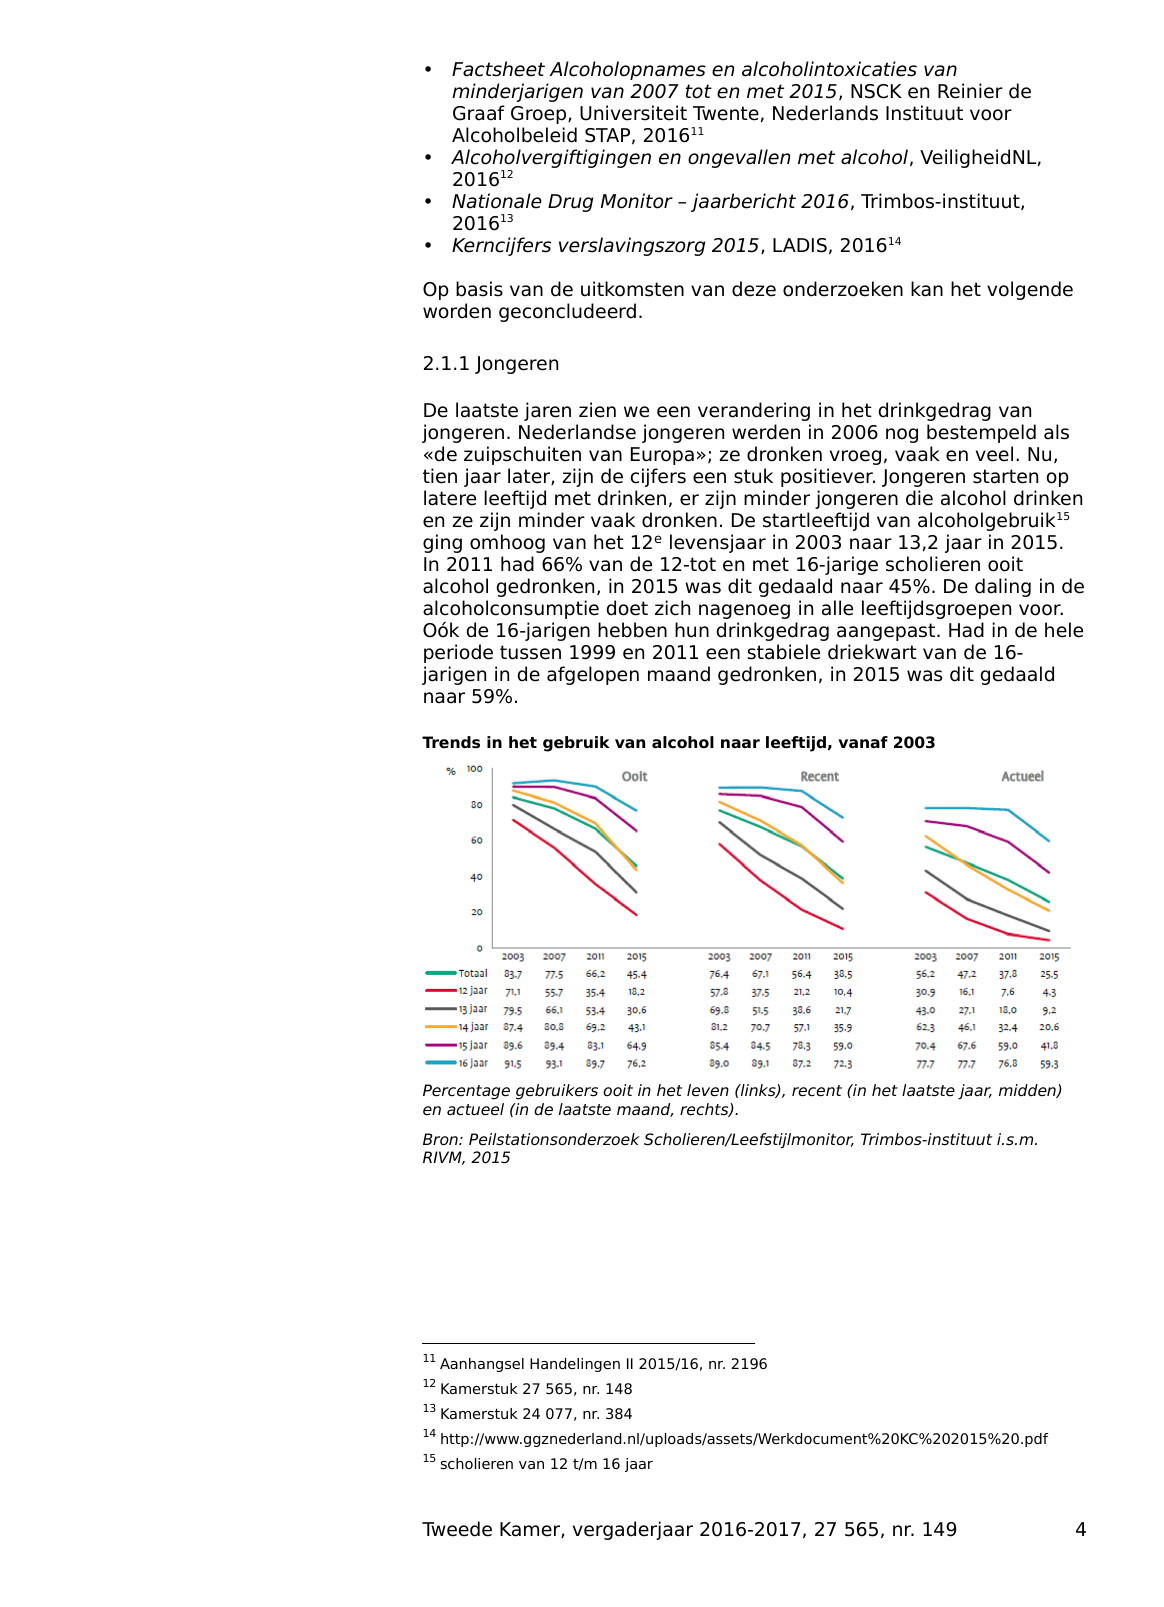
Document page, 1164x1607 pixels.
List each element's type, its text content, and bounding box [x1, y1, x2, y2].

text http://www.ggznederland.nl/uploads/assets/Werkdocument%20KC%202015%20.pdf [422, 1427, 1087, 1449]
picture [422, 763, 1072, 1071]
text Kamerstuk 24 077, nr. 384 [422, 1402, 1087, 1424]
text • Alcoholvergiftigingen en ongevallen met alcohol, VeiligheidNL, 2016 [422, 147, 1087, 191]
text • Factsheet Alcoholopnames en alcoholintoxicaties van minderjarigen van 2007 tot en met 2015, NSCK en Reinier de Graaf Groep, Universiteit Twente, Nederlands Instituut voor Alcoholbeleid STAP, 2016 [422, 59, 1087, 147]
text scholieren van 12 t/m 16 jaar [422, 1452, 1087, 1474]
text Aanhangsel Handelingen II 2015/16, nr. 2196 [422, 1352, 1087, 1374]
text Op basis van de uitkomsten van deze onderzoeken kan het volgende worden geconcludeerd. [422, 279, 1087, 323]
text Trends in het gebruik van alcohol naar leeftijd, vanaf 2003 [422, 734, 1072, 752]
text De laatste jaren zien we een verandering in het drinkgedrag van jongeren. Nederlandse jongeren werden in 2006 nog bestempeld als «de zuipschuiten van Europa»; ze dronken vroeg, vaak en veel. Nu, tien jaar later, zijn de cijfers een stuk positiever. Jongeren starten op latere leeftijd met drinken, er zijn minder jongeren die alcohol drinken en ze zijn minder vaak dronken. De startleeftijd van alcoholgebruik ging omhoog van het 12e levensjaar in 2003 naar 13,2 jaar in 2015. In 2011 had 66% van de 12-tot en met 16-jarige scholieren ooit alcohol gedronken, in 2015 was dit gedaald naar 45%. De daling in de alcoholconsumptie doet zich nagenoeg in alle leeftijdsgroepen voor. Oók de 16-jarigen hebben hun drinkgedrag aangepast. Had in de hele periode tussen 1999 en 2011 een stabiele driekwart van de 16-jarigen in de afgelopen maand gedronken, in 2015 was dit gedaald naar 59%. [422, 400, 1087, 708]
text • Kerncijfers verslavingszorg 2015, LADIS, 2016 [422, 235, 1087, 257]
text Bron: Peilstationsonderzoek Scholieren/Leefstijlmonitor, Trimbos-instituut i.s.m. RIVM, 2015 [422, 1131, 1072, 1167]
text Percentage gebruikers ooit in het leven (links), recent (in het laatste jaar, midden) en actueel (in de laatste maand, rechts). [422, 1082, 1072, 1119]
text • Nationale Drug Monitor – jaarbericht 2016, Trimbos-instituut, 2016 [422, 191, 1087, 235]
text Kamerstuk 27 565, nr. 148 [422, 1377, 1087, 1399]
subtitle 2.1.1 Jongeren [422, 353, 1087, 375]
